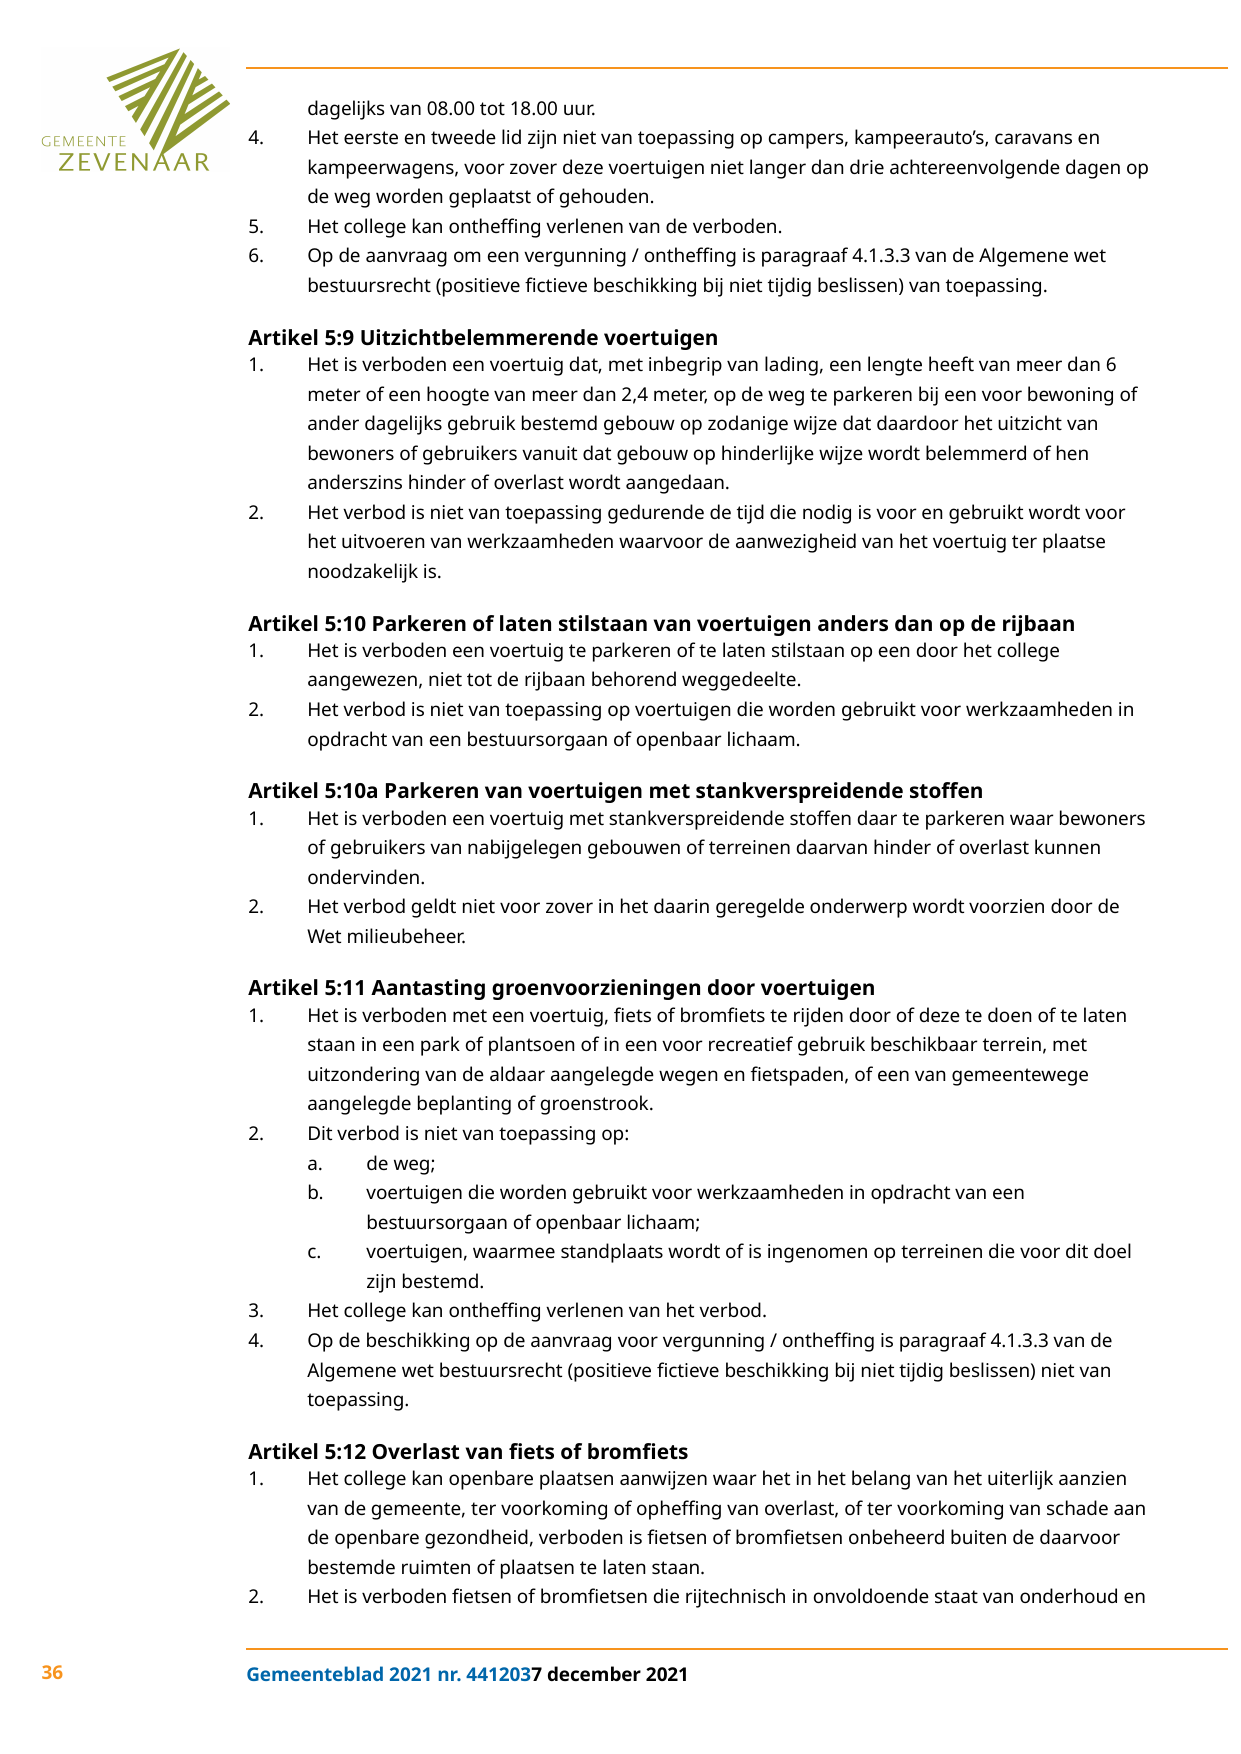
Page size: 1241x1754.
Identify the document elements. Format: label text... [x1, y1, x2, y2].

list Op de aanvraag om een vergunning / ontheffing is paragraaf 4.1.3.3 van de Algemene wet bestuursrecht (positieve fictieve beschikking bij niet tijdig beslissen) van toepassing. [248, 243, 1152, 298]
text Artikel 5:12 Overlast van fiets of bromfiets [248, 1437, 1152, 1465]
picture [41, 47, 231, 172]
list dagelijks van 08.00 tot 18.00 uur. [248, 95, 1152, 121]
list Het is verboden een voertuig te parkeren of te laten stilstaan op een door het college aangewezen, niet tot de rijbaan behorend weggedeelte. [248, 637, 1152, 692]
list Het eerste en tweede lid zijn niet van toepassing op campers, kampeerauto’s, caravans en kampeerwagens, voor zover deze voertuigen niet langer dan drie achtereenvolgende dagen op de weg worden geplaatst of gehouden. [248, 124, 1152, 209]
list Op de beschikking op de aanvraag voor vergunning / ontheffing is paragraaf 4.1.3.3 van de Algemene wet bestuursrecht (positieve fictieve beschikking bij niet tijdig beslissen) niet van toepassing. [248, 1327, 1152, 1412]
list Het college kan openbare plaatsen aanwijzen waar het in het belang van het uiterlijk aanzien van de gemeente, ter voorkoming of opheffing van overlast, of ter voorkoming van schade aan de openbare gezondheid, verboden is fietsen of bromfietsen onbeheerd buiten de daarvoor bestemde ruimten of plaatsen te laten staan. [248, 1465, 1152, 1580]
text Artikel 5:9 Uitzichtbelemmerende voertuigen [248, 323, 1152, 351]
list Het college kan ontheffing verlenen van de verboden. [248, 213, 1152, 239]
list Dit verbod is niet van toepassing op: [248, 1120, 1152, 1146]
list Het verbod geldt niet voor zover in het daarin geregelde onderwerp wordt voorzien door de Wet milieubeheer. [248, 893, 1152, 949]
list Het is verboden een voertuig met stankverspreidende stoffen daar te parkeren waar bewoners of gebruikers van nabijgelegen gebouwen of terreinen daarvan hinder of overlast kunnen ondervinden. [248, 805, 1152, 889]
list Het is verboden een voertuig dat, met inbegrip van lading, een lengte heeft van meer dan 6 meter of een hoogte van meer dan 2,4 meter, op de weg te parkeren bij een voor bewoning of ander dagelijks gebruik bestemd gebouw op zodanige wijze dat daardoor het uitzicht van bewoners of gebruikers vanuit dat gebouw op hinderlijke wijze wordt belemmerd of hen anderszins hinder of overlast wordt aangedaan. [248, 351, 1152, 495]
list de weg; [307, 1150, 1152, 1176]
list Het is verboden fietsen of bromfietsen die rijtechnisch in onvoldoende staat van onderhoud en [248, 1584, 1152, 1609]
text Artikel 5:11 Aantasting groenvoorzieningen door voertuigen [248, 973, 1152, 1002]
list Het verbod is niet van toepassing gedurende de tijd die nodig is voor en gebruikt wordt voor het uitvoeren van werkzaamheden waarvoor de aanwezigheid van het voertuig ter plaatse noodzakelijk is. [248, 499, 1152, 584]
list Het is verboden met een voertuig, fiets of bromfiets te rijden door of deze te doen of te laten staan in een park of plantsoen of in een voor recreatief gebruik beschikbaar terrein, met uitzondering van de aldaar aangelegde wegen en fietspaden, of een van gemeentewege aangelegde beplanting of groenstrook. [248, 1002, 1152, 1116]
text Artikel 5:10a Parkeren van voertuigen met stankverspreidende stoffen [248, 776, 1152, 805]
list Het verbod is niet van toepassing op voertuigen die worden gebruikt voor werkzaamheden in opdracht van een bestuursorgaan of openbaar lichaam. [248, 696, 1152, 752]
list voertuigen die worden gebruikt voor werkzaamheden in opdracht van een bestuursorgaan of openbaar lichaam; [307, 1179, 1152, 1235]
list voertuigen, waarmee standplaats wordt of is ingenomen op terreinen die voor dit doel zijn bestemd. [307, 1238, 1152, 1294]
text Artikel 5:10 Parkeren of laten stilstaan van voertuigen anders dan op de rijbaan [248, 609, 1152, 637]
list Het college kan ontheffing verlenen van het verbod. [248, 1298, 1152, 1323]
